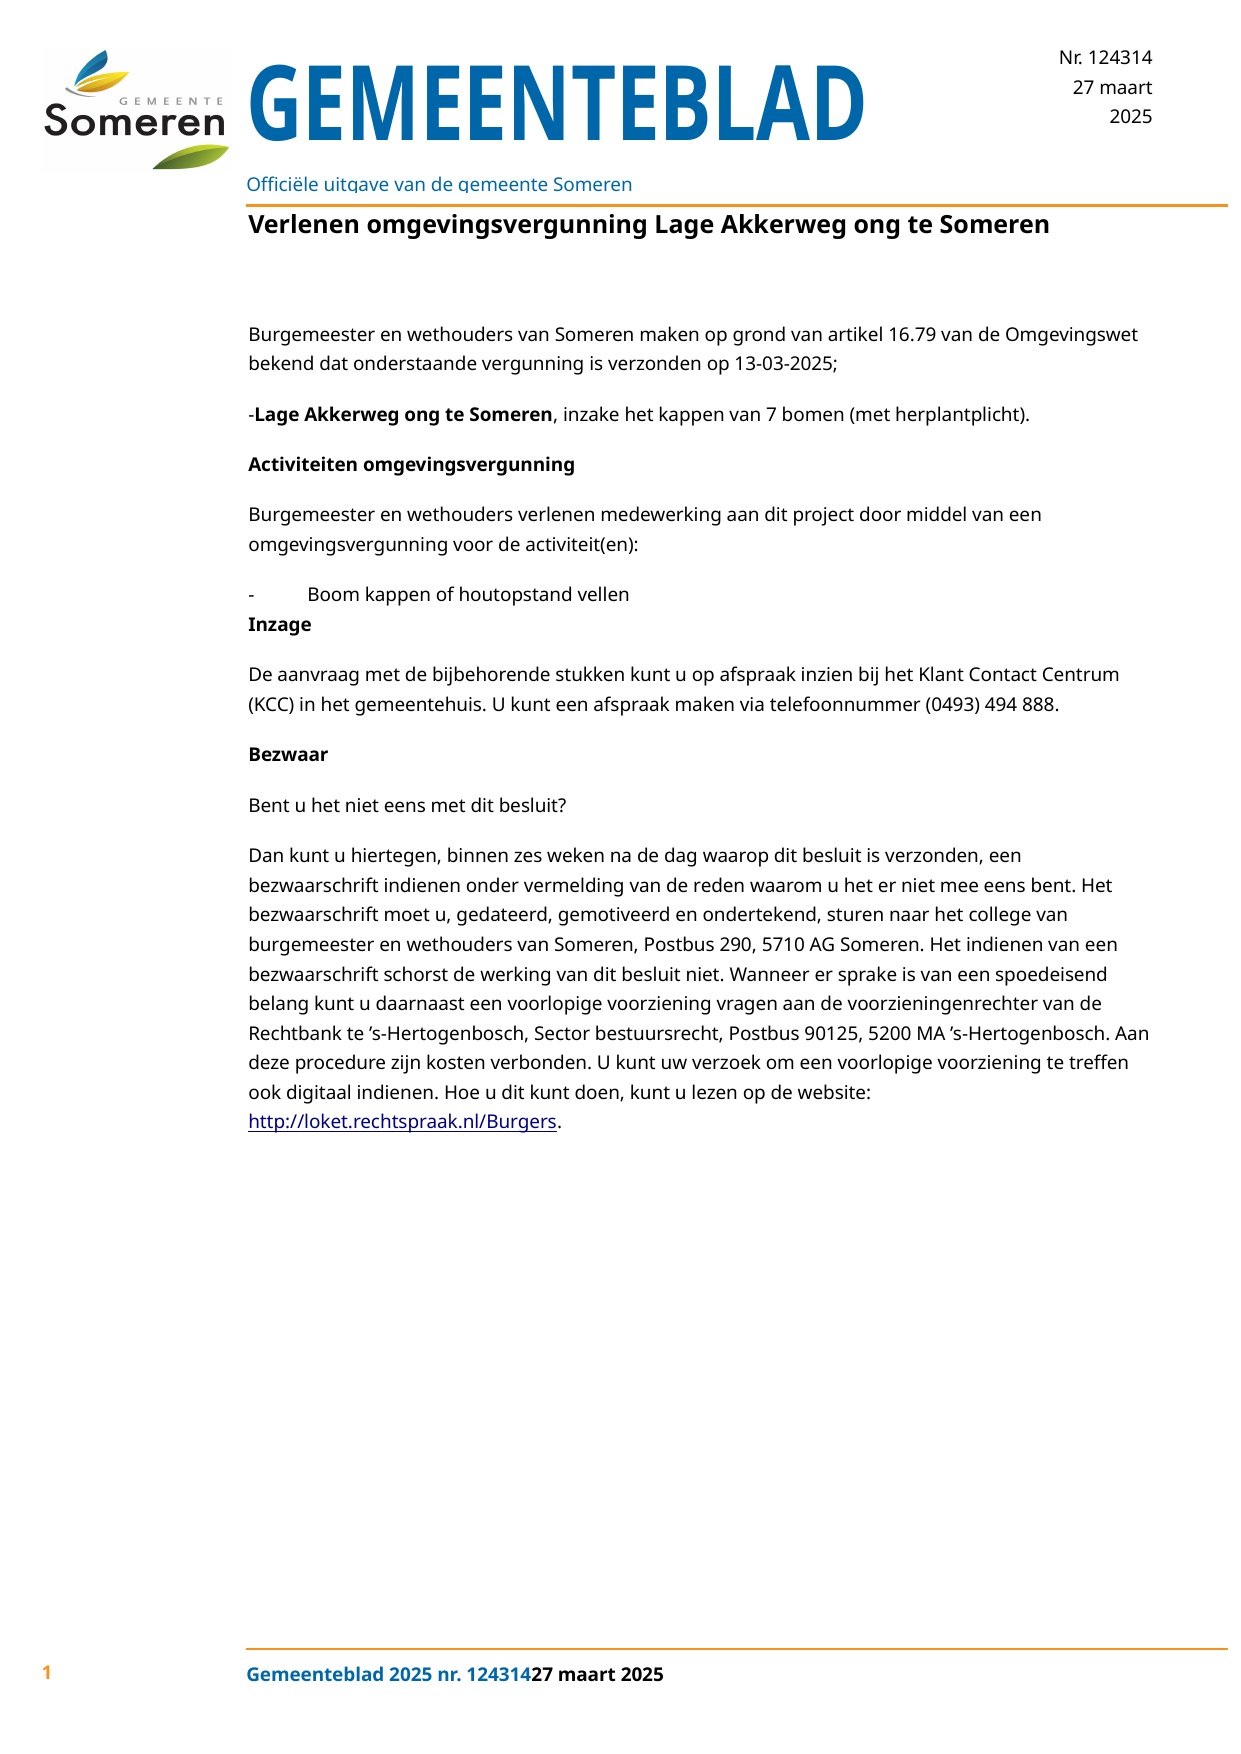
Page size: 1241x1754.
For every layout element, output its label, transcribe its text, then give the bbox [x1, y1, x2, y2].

list Boom kappen of houtopstand vellen [248, 582, 1152, 607]
text Burgemeester en wethouders van Someren maken op grond van artikel 16.79 van de Omgevingswet bekend dat onderstaande vergunning is verzonden op 13-03-2025; [248, 321, 1152, 376]
picture [41, 47, 231, 172]
text Burgemeester en wethouders verlenen medewerking aan dit project door middel van een omgevingsvergunning voor de activiteit(en): [248, 502, 1152, 557]
text Activiteiten omgevingsvergunning [248, 451, 1152, 477]
text Verlenen omgevingsvergunning Lage Akkerweg ong te Someren [248, 207, 1152, 241]
text Bezwaar [248, 742, 1152, 767]
text -Lage Akkerweg ong te Someren, inzake het kappen van 7 bomen (met herplantplicht). [248, 401, 1152, 426]
text De aanvraag met de bijbehorende stukken kunt u op afspraak inzien bij het Klant Contact Centrum (KCC) in het gemeentehuis. U kunt een afspraak maken via telefoonnummer (0493) 494 888. [248, 662, 1152, 717]
text Inzage [248, 611, 1152, 637]
text Bent u het niet eens met dit besluit? [248, 792, 1152, 818]
text Dan kunt u hiertegen, binnen zes weken na de dag waarop dit besluit is verzonden, een bezwaarschrift indienen onder vermelding van de reden waarom u het er niet mee eens bent. Het bezwaarschrift moet u, gedateerd, gemotiveerd en ondertekend, sturen naar het college van burgemeester en wethouders van Someren, Postbus 290, 5710 AG Someren. Het indienen van een bezwaarschrift schorst de werking van dit besluit niet. Wanneer er sprake is van een spoedeisend belang kunt u daarnaast een voorlopige voorziening vragen aan de voorzieningenrechter van de Rechtbank te ’s-Hertogenbosch, Sector bestuursrecht, Postbus 90125, 5200 MA ’s-Hertogenbosch. Aan deze procedure zijn kosten verbonden. U kunt uw verzoek om een voorlopige voorziening te treffen ook digitaal indienen. Hoe u dit kunt doen, kunt u lezen op de website: http://loket.rechtspraak.nl/Burgers. [248, 842, 1152, 1134]
